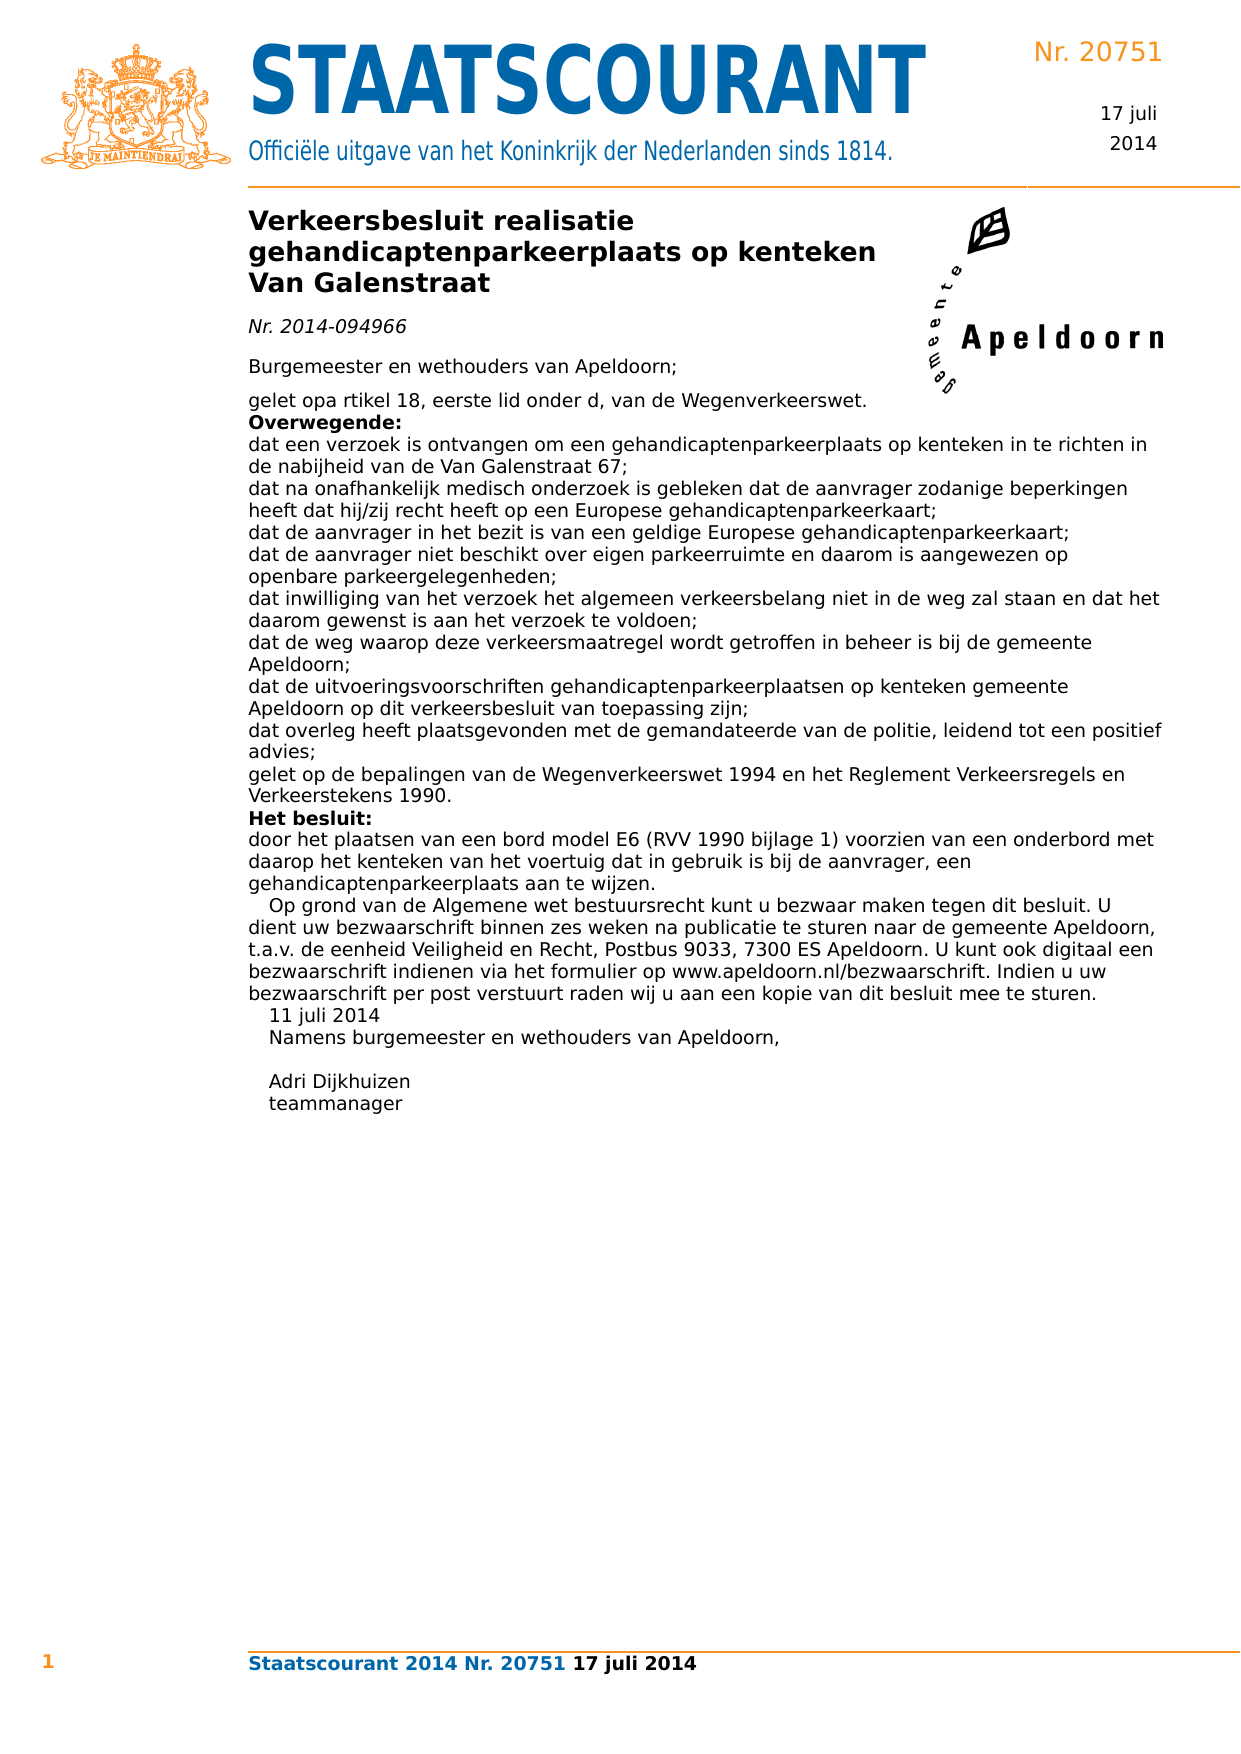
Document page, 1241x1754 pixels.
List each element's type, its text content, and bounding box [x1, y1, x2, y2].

text gelet opa rtikel 18, eerste lid onder d, van de Wegenverkeerswet. [248, 390, 1163, 412]
text gelet op de bepalingen van de Wegenverkeerswet 1994 en het Reglement Verkeersregels en Verkeerstekens 1990. [248, 763, 1163, 807]
text dat inwilliging van het verzoek het algemeen verkeersbelang niet in de weg zal staan en dat het daarom gewenst is aan het verzoek te voldoen; [248, 588, 1163, 632]
subtitle Overwegende: [248, 412, 1163, 434]
text Nr. 2014-094966 [248, 316, 927, 338]
picture [927, 205, 1164, 395]
text teammanager [248, 1093, 1163, 1115]
text dat de aanvrager niet beschikt over eigen parkeerruimte en daarom is aangewezen op openbare parkeergelegenheden; [248, 544, 1163, 588]
text Het besluit: [248, 807, 1163, 829]
picture [41, 44, 231, 169]
subtitle Verkeersbesluit realisatie gehandicaptenparkeerplaats op kenteken Van Galenstraat [248, 206, 927, 299]
text Burgemeester en wethouders van Apeldoorn; [248, 356, 927, 378]
text dat na onafhankelijk medisch onderzoek is gebleken dat de aanvrager zodanige beperkingen heeft dat hij/zij recht heeft op een Europese gehandicaptenparkeerkaart; [248, 478, 1163, 522]
text dat overleg heeft plaatsgevonden met de gemandateerde van de politie, leidend tot een positief advies; [248, 719, 1163, 763]
text dat de weg waarop deze verkeersmaatregel wordt getroffen in beheer is bij de gemeente Apeldoorn; [248, 632, 1163, 676]
text Op grond van de Algemene wet bestuursrecht kunt u bezwaar maken tegen dit besluit. U dient uw bezwaarschrift binnen zes weken na publicatie te sturen naar de gemeente Apeldoorn, t.a.v. de eenheid Veiligheid en Recht, Postbus 9033, 7300 ES Apeldoorn. U kunt ook digitaal een bezwaarschrift indienen via het formulier op www.apeldoorn.nl/bezwaarschrift. Indien u uw bezwaarschrift per post verstuurt raden wij u aan een kopie van dit besluit mee te sturen. [248, 895, 1163, 1005]
text 11 juli 2014 [248, 1005, 1163, 1027]
text Adri Dijkhuizen [248, 1071, 1163, 1093]
text dat een verzoek is ontvangen om een gehandicaptenparkeerplaats op kenteken in te richten in de nabijheid van de Van Galenstraat 67; [248, 434, 1163, 478]
text dat de uitvoeringsvoorschriften gehandicaptenparkeerplaatsen op kenteken gemeente Apeldoorn op dit verkeersbesluit van toepassing zijn; [248, 676, 1163, 719]
text door het plaatsen van een bord model E6 (RVV 1990 bijlage 1) voorzien van een onderbord met daarop het kenteken van het voertuig dat in gebruik is bij de aanvrager, een gehandicaptenparkeerplaats aan te wijzen. [248, 829, 1163, 895]
text dat de aanvrager in het bezit is van een geldige Europese gehandicaptenparkeerkaart; [248, 522, 1163, 544]
text Namens burgemeester en wethouders van Apeldoorn, [248, 1027, 1163, 1049]
